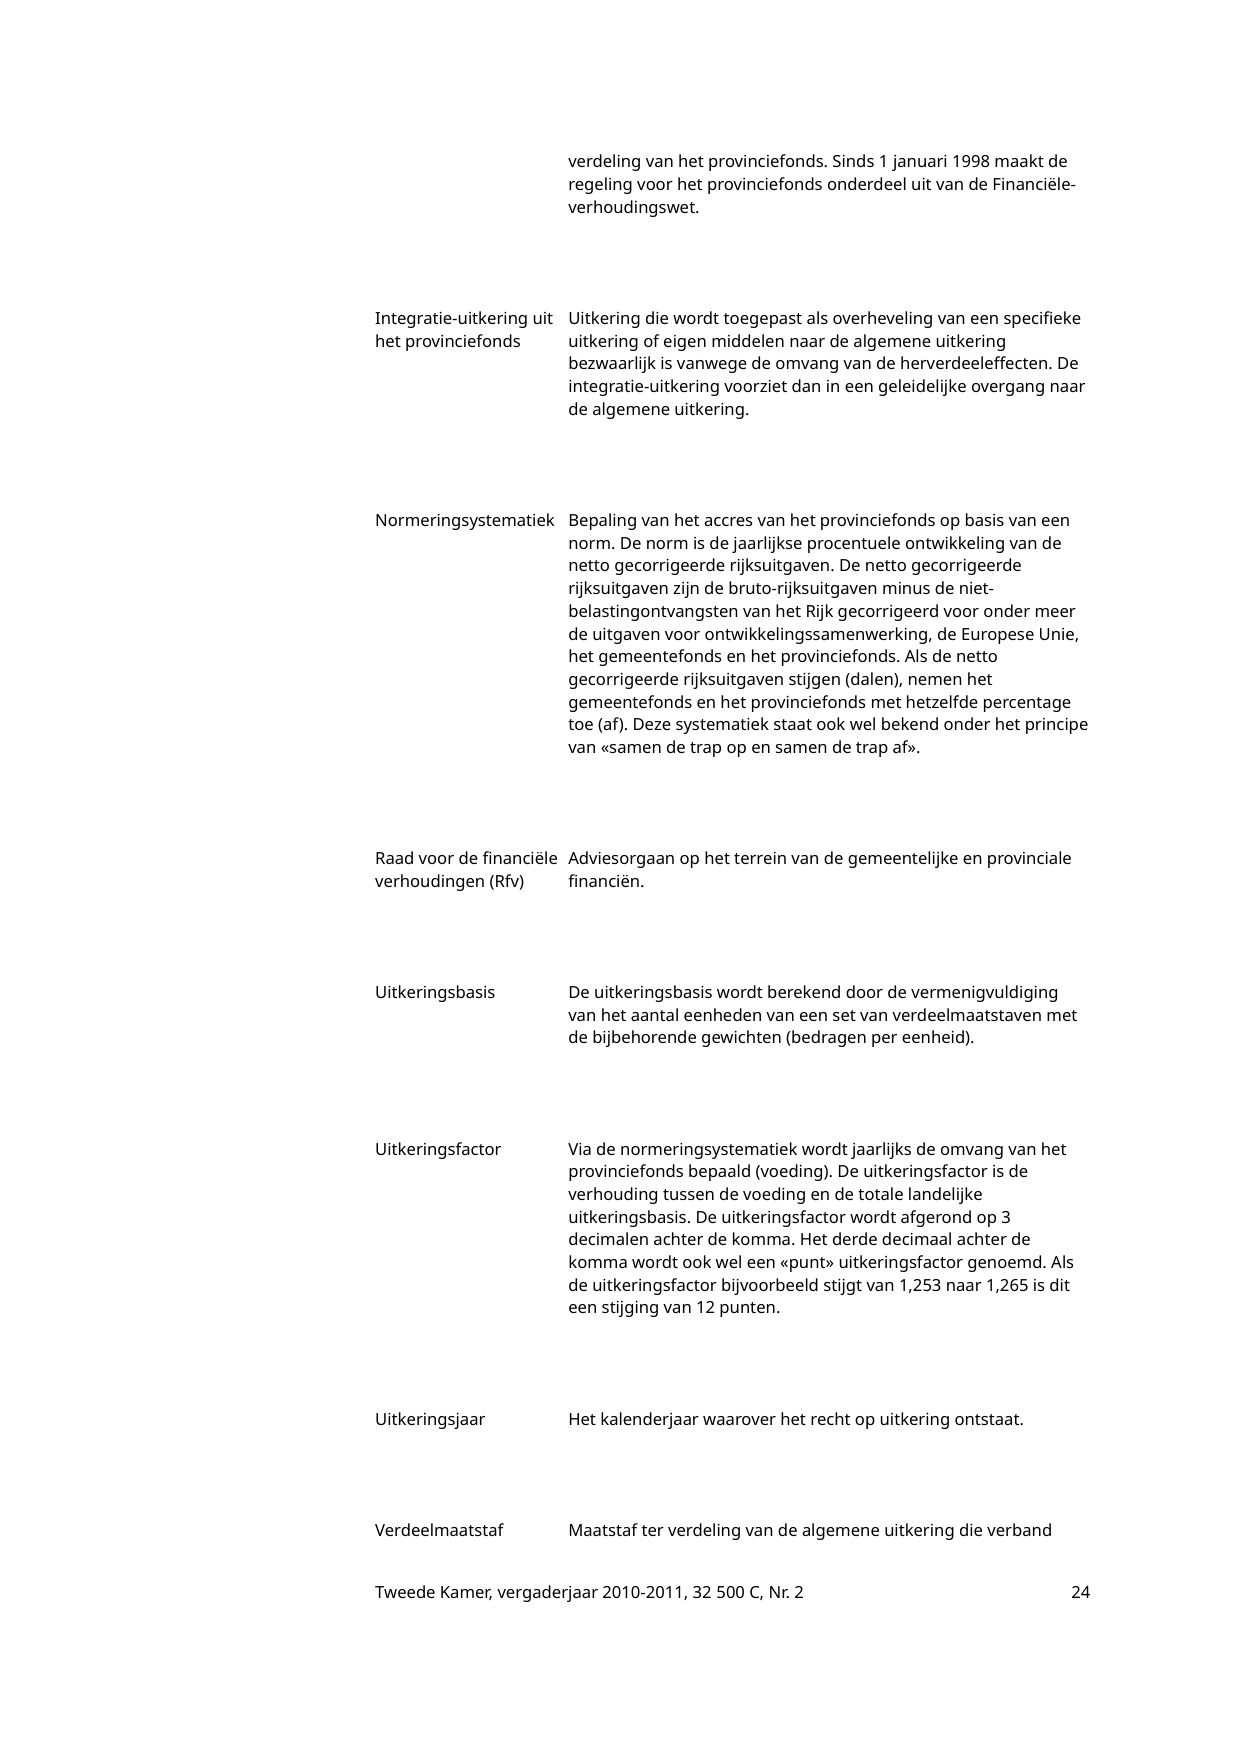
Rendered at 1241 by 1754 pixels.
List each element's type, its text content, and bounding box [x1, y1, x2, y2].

table_cell [568, 450, 1090, 508]
table_cell [568, 248, 1090, 307]
table_cell [375, 1079, 568, 1137]
table_cell Maatstaf ter verdeling van de algemene uitkering die verband [568, 1519, 1090, 1541]
table_cell [375, 1349, 568, 1407]
table_cell [375, 150, 568, 248]
table_cell [568, 1079, 1090, 1137]
table_cell Uitkeringsbasis [375, 981, 568, 1079]
table_cell Het kalenderjaar waarover het recht op uitkering ontstaat. [568, 1407, 1090, 1460]
table_cell Via de normeringsystematiek wordt jaarlijks de omvang van het provinciefonds bepaald (voeding). De uitkeringsfactor is de verhouding tussen de voeding en de totale landelijke uitkeringsbasis. De uitkeringsfactor wordt afgerond op 3 decimalen achter de komma. Het derde decimaal achter de komma wordt ook wel een «punt» uitkeringsfactor genoemd. Als de uitkeringsfactor bijvoorbeeld stijgt van 1,253 naar 1,265 is dit een stijging van 12 punten. [568, 1137, 1090, 1349]
table_cell Adviesorgaan op het terrein van de gemeentelijke en provinciale financiën. [568, 847, 1090, 922]
table_cell verdeling van het provinciefonds. Sinds 1 januari 1998 maakt de regeling voor het provinciefonds onderdeel uit van de Financiële-verhoudingswet. [568, 150, 1090, 248]
table_cell Integratie-uitkering uit het provinciefonds [375, 307, 568, 450]
table_cell [375, 450, 568, 508]
table_cell Verdeelmaatstaf [375, 1519, 568, 1541]
table_cell Raad voor de financiële verhoudingen (Rfv) [375, 847, 568, 922]
table_cell Uitkering die wordt toegepast als overheveling van een specifieke uitkering of eigen middelen naar de algemene uitkering bezwaarlijk is vanwege de omvang van de herverdeeleffecten. De integratie-uitkering voorziet dan in een geleidelijke overgang naar de algemene uitkering. [568, 307, 1090, 450]
table_cell [375, 1460, 568, 1518]
table_cell [375, 788, 568, 847]
table_cell Normeringsystematiek [375, 509, 568, 788]
table_cell [375, 248, 568, 307]
table_cell [568, 788, 1090, 847]
table_cell Uitkeringsjaar [375, 1407, 568, 1460]
table_cell [568, 1460, 1090, 1518]
table_cell [568, 1349, 1090, 1407]
table_cell [568, 922, 1090, 981]
table_cell Bepaling van het accres van het provinciefonds op basis van een norm. De norm is de jaarlijkse procentuele ontwikkeling van de netto gecorrigeerde rijksuitgaven. De netto gecorrigeerde rijksuitgaven zijn de bruto-rijksuitgaven minus de niet-belastingontvangsten van het Rijk gecorrigeerd voor onder meer de uitgaven voor ontwikkelingssamenwerking, de Europese Unie, het gemeentefonds en het provinciefonds. Als de netto gecorrigeerde rijksuitgaven stijgen (dalen), nemen het gemeentefonds en het provinciefonds met hetzelfde percentage toe (af). Deze systematiek staat ook wel bekend onder het principe van «samen de trap op en samen de trap af». [568, 509, 1090, 788]
table_cell De uitkeringsbasis wordt berekend door de vermenigvuldiging van het aantal eenheden van een set van verdeelmaatstaven met de bijbehorende gewichten (bedragen per eenheid). [568, 981, 1090, 1079]
table_cell Uitkeringsfactor [375, 1137, 568, 1349]
table_cell [375, 922, 568, 981]
